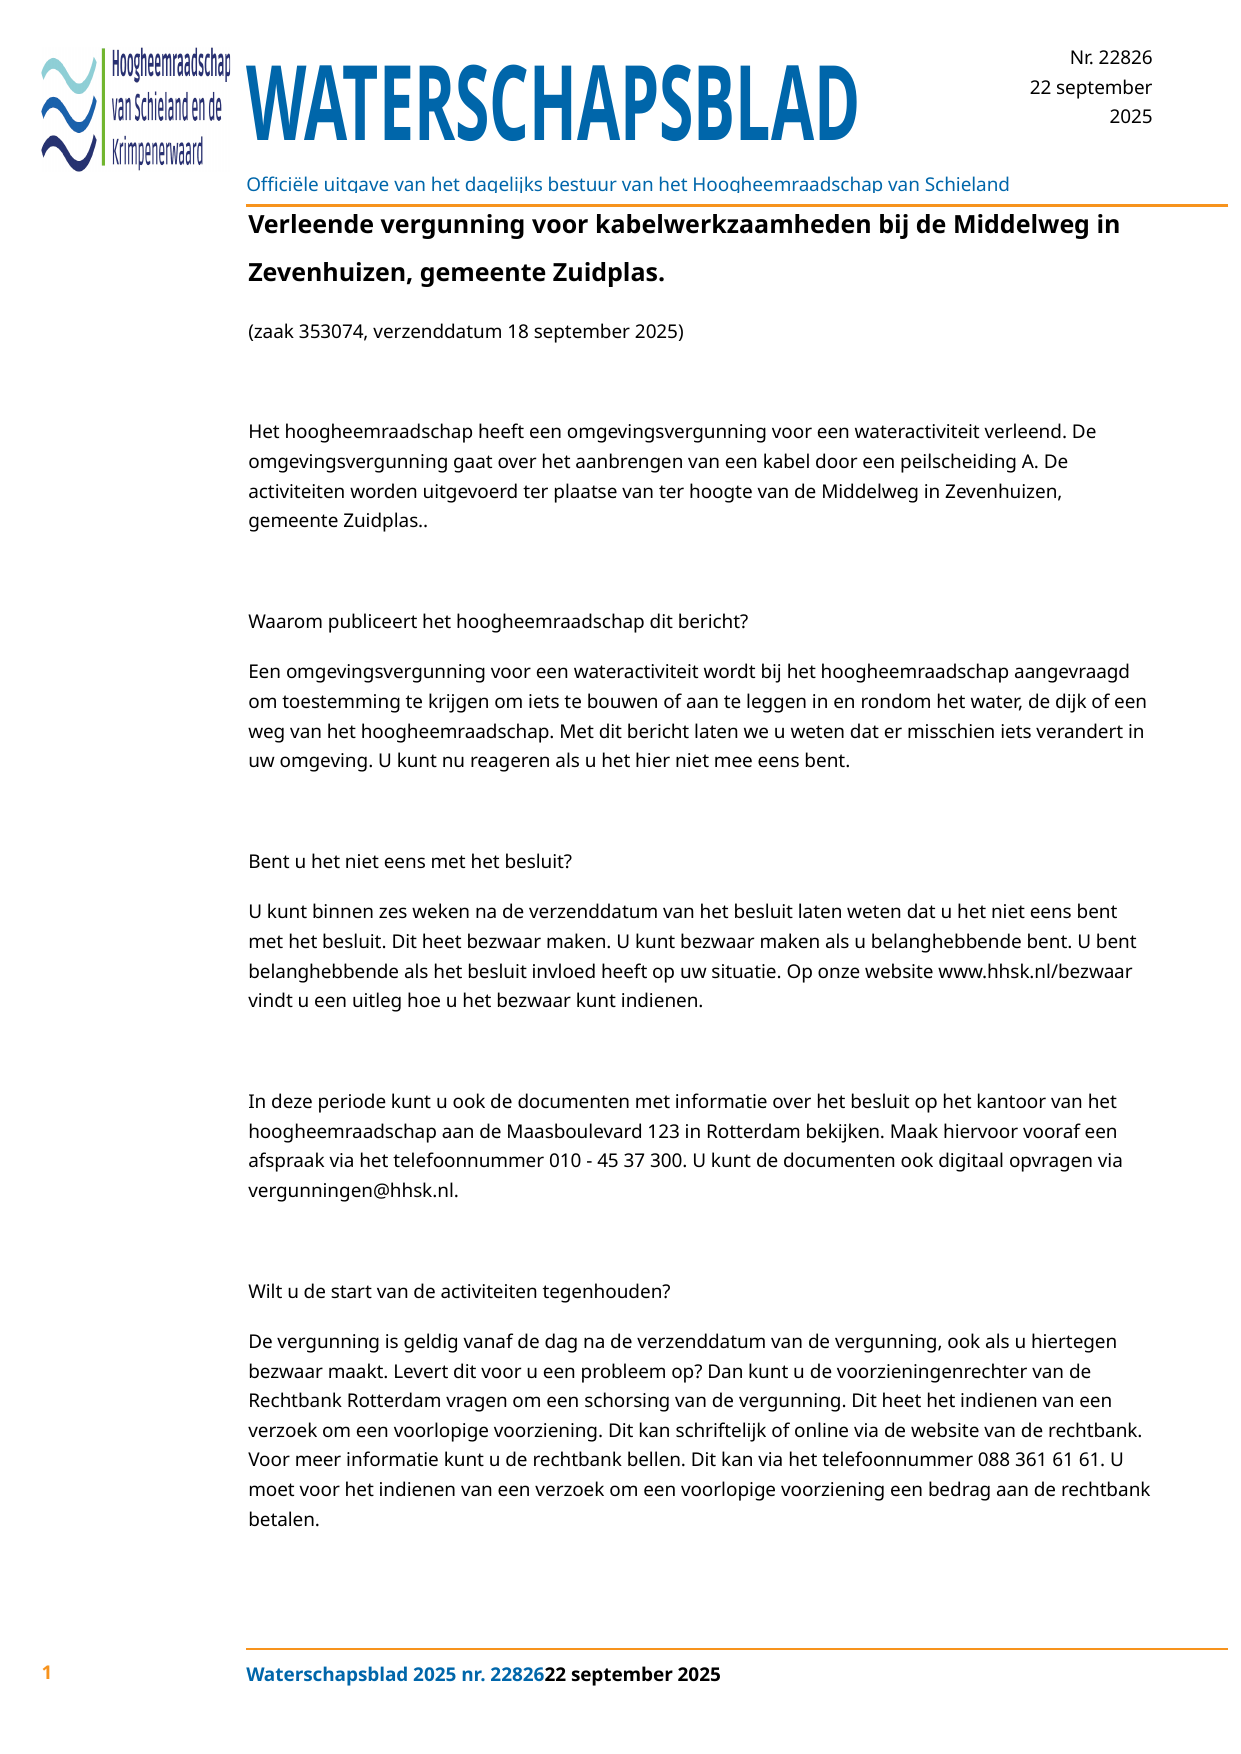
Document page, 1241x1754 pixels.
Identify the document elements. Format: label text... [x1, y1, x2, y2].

text Verleende vergunning voor kabelwerkzaamheden bij de Middelweg in Zevenhuizen, gemeente Zuidplas. [248, 207, 1152, 288]
text (zaak 353074, verzenddatum 18 september 2025) [248, 318, 1152, 344]
text Een omgevingsvergunning voor een wateractiviteit wordt bij het hoogheemraadschap aangevraagd om toestemming te krijgen om iets te bouwen of aan te leggen in en rondom het water, de dijk of een weg van het hoogheemraadschap. Met dit bericht laten we u weten dat er misschien iets verandert in uw omgeving. U kunt nu reageren als u het hier niet mee eens bent. [248, 659, 1152, 773]
text In deze periode kunt u ook de documenten met informatie over het besluit op het kantoor van het hoogheemraadschap aan de Maasboulevard 123 in Rotterdam bekijken. Maak hiervoor vooraf een afspraak via het telefoonnummer 010 - 45 37 300. U kunt de documenten ook digitaal opvragen via vergunningen@hhsk.nl. [248, 1088, 1152, 1203]
text Bent u het niet eens met het besluit? [248, 848, 1152, 874]
text De vergunning is geldig vanaf de dag na de verzenddatum van de vergunning, ook als u hiertegen bezwaar maakt. Levert dit voor u een probleem op? Dan kunt u de voorzieningenrechter van de Rechtbank Rotterdam vragen om een schorsing van de vergunning. Dit heet het indienen van een verzoek om een voorlopige voorziening. Dit kan schriftelijk of online via de website van de rechtbank. Voor meer informatie kunt u de rechtbank bellen. Dit kan via het telefoonnummer 088 361 61 61. U moet voor het indienen van een verzoek om een voorlopige voorziening een bedrag aan de rechtbank betalen. [248, 1328, 1152, 1532]
text Waarom publiceert het hoogheemraadschap dit bericht? [248, 608, 1152, 634]
text Het hoogheemraadschap heeft een omgevingsvergunning voor een wateractiviteit verleend. De omgevingsvergunning gaat over het aanbrengen van een kabel door een peilscheiding A. De activiteiten worden uitgevoerd ter plaatse van ter hoogte van de Middelweg in Zevenhuizen, gemeente Zuidplas.. [248, 419, 1152, 533]
text U kunt binnen zes weken na de verzenddatum van het besluit laten weten dat u het niet eens bent met het besluit. Dit heet bezwaar maken. U kunt bezwaar maken als u belanghebbende bent. U bent belanghebbende als het besluit invloed heeft op uw situatie. Op onze website www.hhsk.nl/bezwaar vindt u een uitleg hoe u het bezwaar kunt indienen. [248, 899, 1152, 1013]
picture [41, 47, 231, 172]
text Wilt u de start van de activiteiten tegenhouden? [248, 1278, 1152, 1304]
